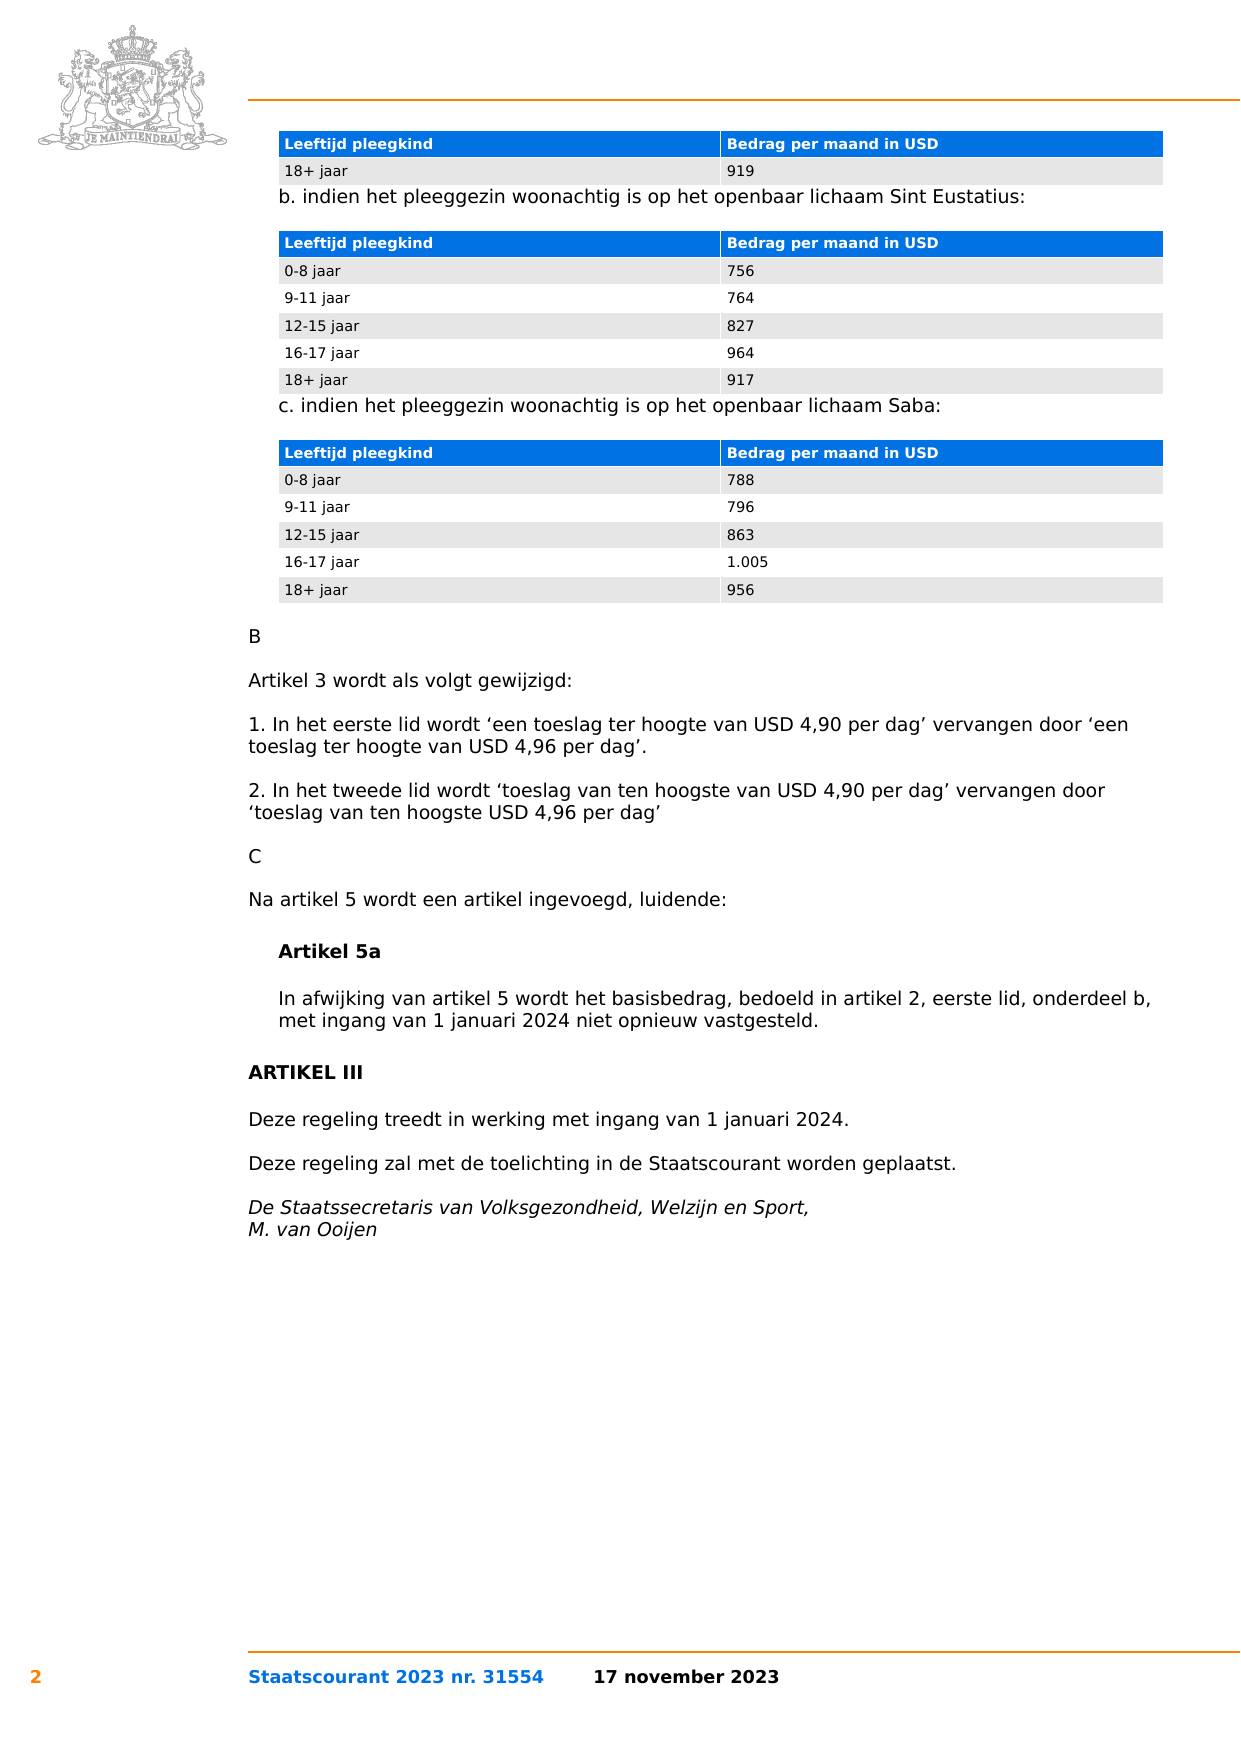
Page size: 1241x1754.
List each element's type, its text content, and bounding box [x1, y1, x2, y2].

text Na artikel 5 wordt een artikel ingevoegd, luidende: [248, 889, 1163, 911]
subtitle ARTIKEL III [248, 1062, 1163, 1084]
table_header Leeftijd pleegkind [279, 131, 720, 157]
text Artikel 3 wordt als volgt gewijzigd: [248, 670, 1163, 692]
table_header Bedrag per maand in USD [721, 440, 1163, 466]
text 1. In het eerste lid wordt ‘een toeslag ter hoogte van USD 4,90 per dag’ vervangen door ‘een toeslag ter hoogte van USD 4,96 per dag’. [248, 714, 1163, 758]
text b. indien het pleeggezin woonachtig is op het openbaar lichaam Sint Eustatius: [278, 186, 1163, 208]
table_cell 788 [721, 467, 1163, 494]
table_header Bedrag per maand in USD [721, 131, 1163, 157]
table_cell 0-8 jaar [279, 258, 720, 284]
table_cell 796 [721, 495, 1163, 521]
table_cell 16-17 jaar [279, 550, 720, 576]
table_cell 1.005 [721, 550, 1163, 576]
table_cell 12-15 jaar [279, 522, 720, 548]
picture [38, 25, 227, 150]
table_header Leeftijd pleegkind [279, 440, 720, 466]
text B [248, 626, 1163, 648]
table_cell 18+ jaar [279, 368, 720, 394]
table_cell 9-11 jaar [279, 285, 720, 312]
text De Staatssecretaris van Volksgezondheid, Welzijn en Sport, M. van Ooijen [248, 1197, 1163, 1241]
table_cell 956 [721, 577, 1163, 603]
table_cell 756 [721, 258, 1163, 284]
text C [248, 846, 1163, 867]
text c. indien het pleeggezin woonachtig is op het openbaar lichaam Saba: [278, 395, 1163, 417]
table_cell 863 [721, 522, 1163, 548]
text Deze regeling zal met de toelichting in de Staatscourant worden geplaatst. [248, 1153, 1163, 1175]
table_cell 919 [721, 158, 1163, 185]
table_cell 18+ jaar [279, 158, 720, 185]
table_cell 964 [721, 340, 1163, 367]
table_cell 827 [721, 313, 1163, 339]
table_cell 764 [721, 285, 1163, 312]
table_cell 18+ jaar [279, 577, 720, 603]
table_cell 9-11 jaar [279, 495, 720, 521]
table_header Bedrag per maand in USD [721, 231, 1163, 257]
text In afwijking van artikel 5 wordt het basisbedrag, bedoeld in artikel 2, eerste lid, onderdeel b, met ingang van 1 januari 2024 niet opnieuw vastgesteld. [278, 988, 1163, 1032]
table_cell 16-17 jaar [279, 340, 720, 367]
table_cell 0-8 jaar [279, 467, 720, 494]
table_header Leeftijd pleegkind [279, 231, 720, 257]
text Deze regeling treedt in werking met ingang van 1 januari 2024. [248, 1109, 1163, 1131]
table_cell 12-15 jaar [279, 313, 720, 339]
table_cell 917 [721, 368, 1163, 394]
subtitle Artikel 5a [278, 941, 1163, 963]
text 2. In het tweede lid wordt ‘toeslag van ten hoogste van USD 4,90 per dag’ vervangen door ‘toeslag van ten hoogste USD 4,96 per dag’ [248, 780, 1163, 824]
